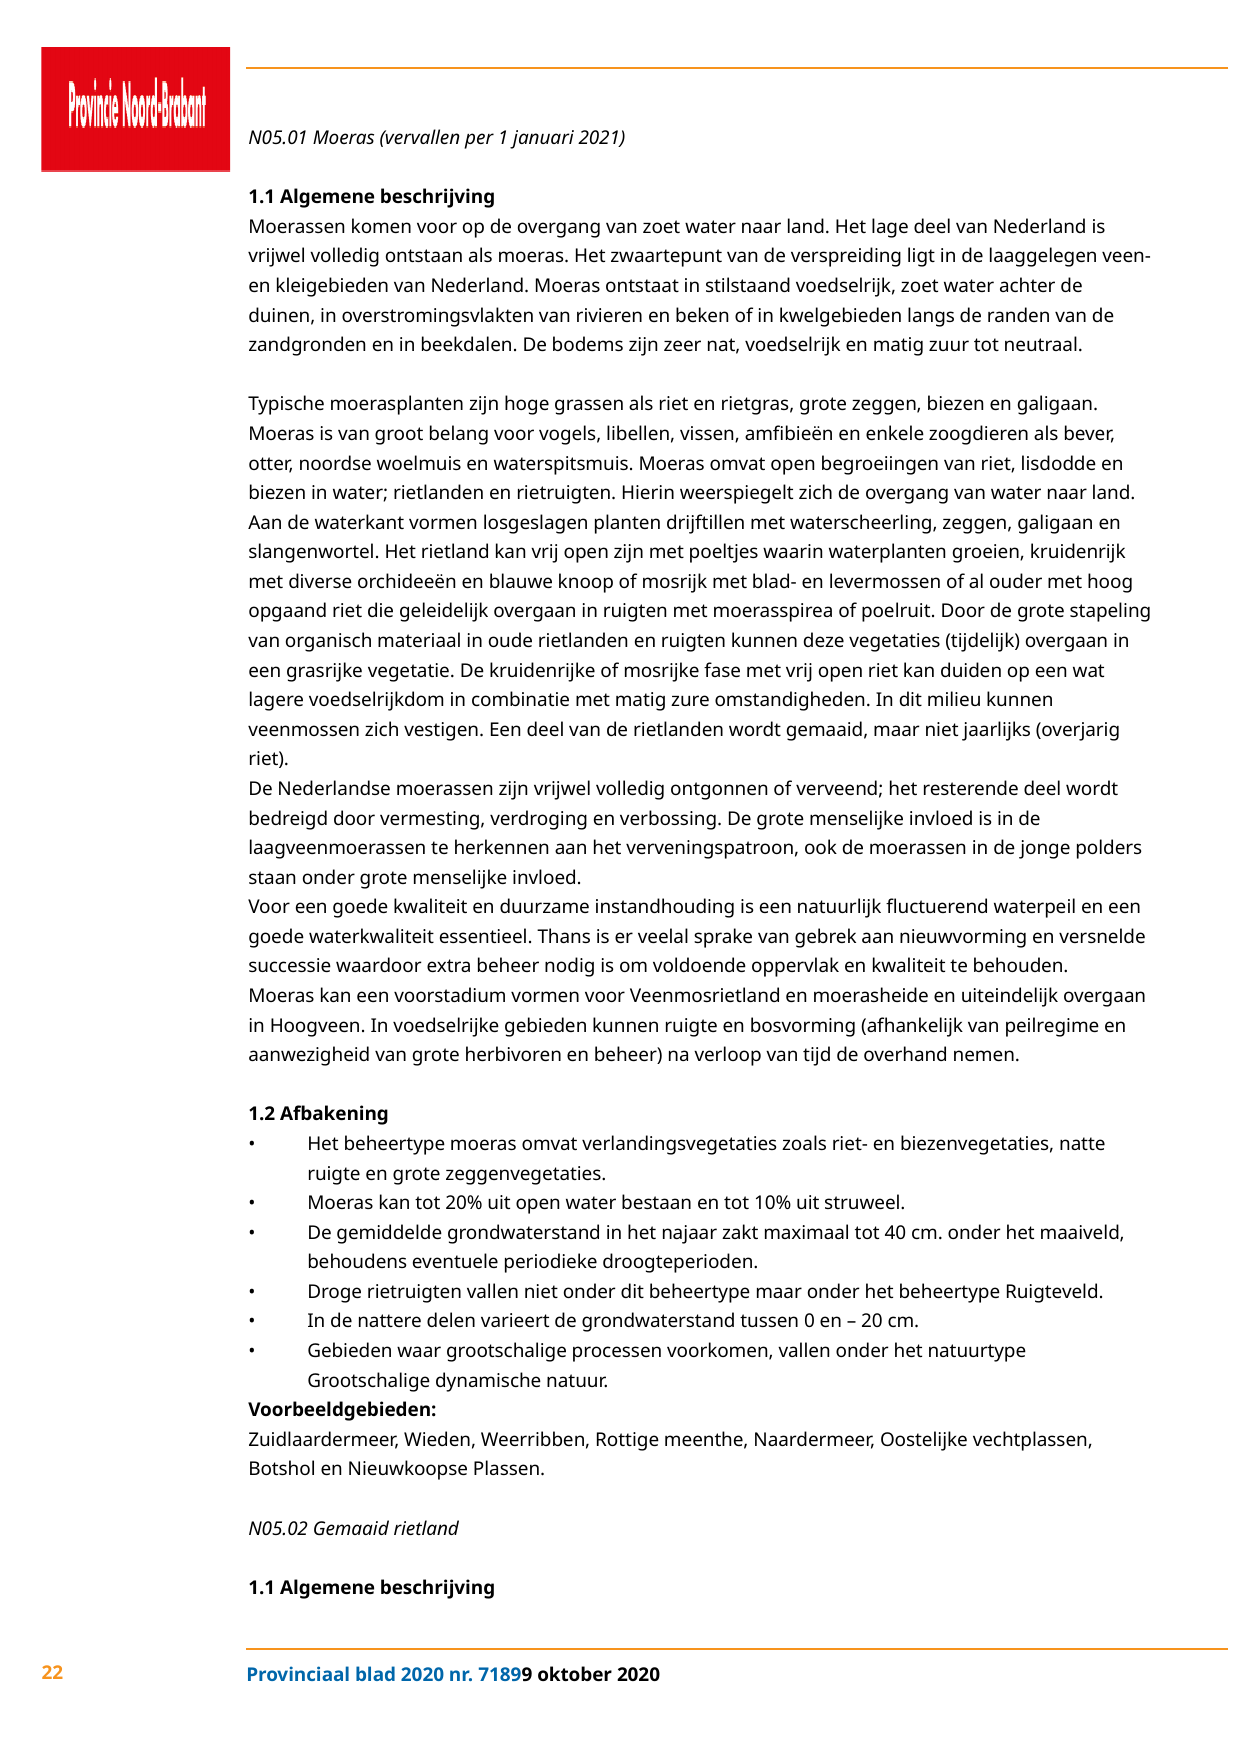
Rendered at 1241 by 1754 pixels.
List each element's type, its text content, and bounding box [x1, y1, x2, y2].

text N05.01 Moeras (vervallen per 1 januari 2021) [248, 124, 1152, 150]
list De gemiddelde grondwaterstand in het najaar zakt maximaal tot 40 cm. onder het maaiveld, behoudens eventuele periodieke droogteperioden. [248, 1219, 1152, 1274]
text 1.1 Algemene beschrijving [248, 1574, 1152, 1600]
list Moeras kan tot 20% uit open water bestaan en tot 10% uit struweel. [248, 1189, 1152, 1215]
picture [41, 47, 231, 172]
list Droge rietruigten vallen niet onder dit beheertype maar onder het beheertype Ruigteveld. [248, 1278, 1152, 1304]
text Typische moerasplanten zijn hoge grassen als riet en rietgras, grote zeggen, biezen en galigaan. Moeras is van groot belang voor vogels, libellen, vissen, amfibieën en enkele zoogdieren als bever, otter, noordse woelmuis en waterspitsmuis. Moeras omvat open begroeiingen van riet, lisdodde en biezen in water; rietlanden en rietruigten. Hierin weerspiegelt zich de overgang van water naar land. Aan de waterkant vormen losgeslagen planten drijftillen met waterscheerling, zeggen, galigaan en slangenwortel. Het rietland kan vrij open zijn met poeltjes waarin waterplanten groeien, kruidenrijk met diverse orchideeën en blauwe knoop of mosrijk met blad- en levermossen of al ouder met hoog opgaand riet die geleidelijk overgaan in ruigten met moerasspirea of poelruit. Door de grote stapeling van organisch materiaal in oude rietlanden en ruigten kunnen deze vegetaties (tijdelijk) overgaan in een grasrijke vegetatie. De kruidenrijke of mosrijke fase met vrij open riet kan duiden op een wat lagere voedselrijkdom in combinatie met matig zure omstandigheden. In dit milieu kunnen veenmossen zich vestigen. Een deel van de rietlanden wordt gemaaid, maar niet jaarlijks (overjarig riet). [248, 391, 1152, 771]
text Zuidlaardermeer, Wieden, Weerribben, Rottige meenthe, Naardermeer, Oostelijke vechtplassen, Botshol en Nieuwkoopse Plassen. [248, 1426, 1152, 1481]
text Voor een goede kwaliteit en duurzame instandhouding is een natuurlijk fluctuerend waterpeil en een goede waterkwaliteit essentieel. Thans is er veelal sprake van gebrek aan nieuwvorming en versnelde successie waardoor extra beheer nodig is om voldoende oppervlak en kwaliteit te behouden. [248, 893, 1152, 978]
list Gebieden waar grootschalige processen voorkomen, vallen onder het natuurtype Grootschalige dynamische natuur. [248, 1337, 1152, 1393]
text 1.1 Algemene beschrijving [248, 183, 1152, 209]
text Voorbeeldgebieden: [248, 1396, 1152, 1422]
text Moerassen komen voor op de overgang van zoet water naar land. Het lage deel van Nederland is vrijwel volledig ontstaan als moeras. Het zwaartepunt van de verspreiding ligt in de laaggelegen veen- en kleigebieden van Nederland. Moeras ontstaat in stilstaand voedselrijk, zoet water achter de duinen, in overstromingsvlakten van rivieren en beken of in kwelgebieden langs de randen van de zandgronden en in beekdalen. De bodems zijn zeer nat, voedselrijk en matig zuur tot neutraal. [248, 213, 1152, 357]
text N05.02 Gemaaid rietland [248, 1515, 1152, 1541]
list In de nattere delen varieert de grondwaterstand tussen 0 en – 20 cm. [248, 1308, 1152, 1333]
text 1.2 Afbakening [248, 1101, 1152, 1126]
text Moeras kan een voorstadium vormen voor Veenmosrietland en moerasheide en uiteindelijk overgaan in Hoogveen. In voedselrijke gebieden kunnen ruigte en bosvorming (afhankelijk van peilregime en aanwezigheid van grote herbivoren en beheer) na verloop van tijd de overhand nemen. [248, 982, 1152, 1067]
list Het beheertype moeras omvat verlandingsvegetaties zoals riet- en biezenvegetaties, natte ruigte en grote zeggenvegetaties. [248, 1130, 1152, 1186]
text De Nederlandse moerassen zijn vrijwel volledig ontgonnen of verveend; het resterende deel wordt bedreigd door vermesting, verdroging en verbossing. De grote menselijke invloed is in de laagveenmoerassen te herkennen aan het verveningspatroon, ook de moerassen in de jonge polders staan onder grote menselijke invloed. [248, 775, 1152, 890]
